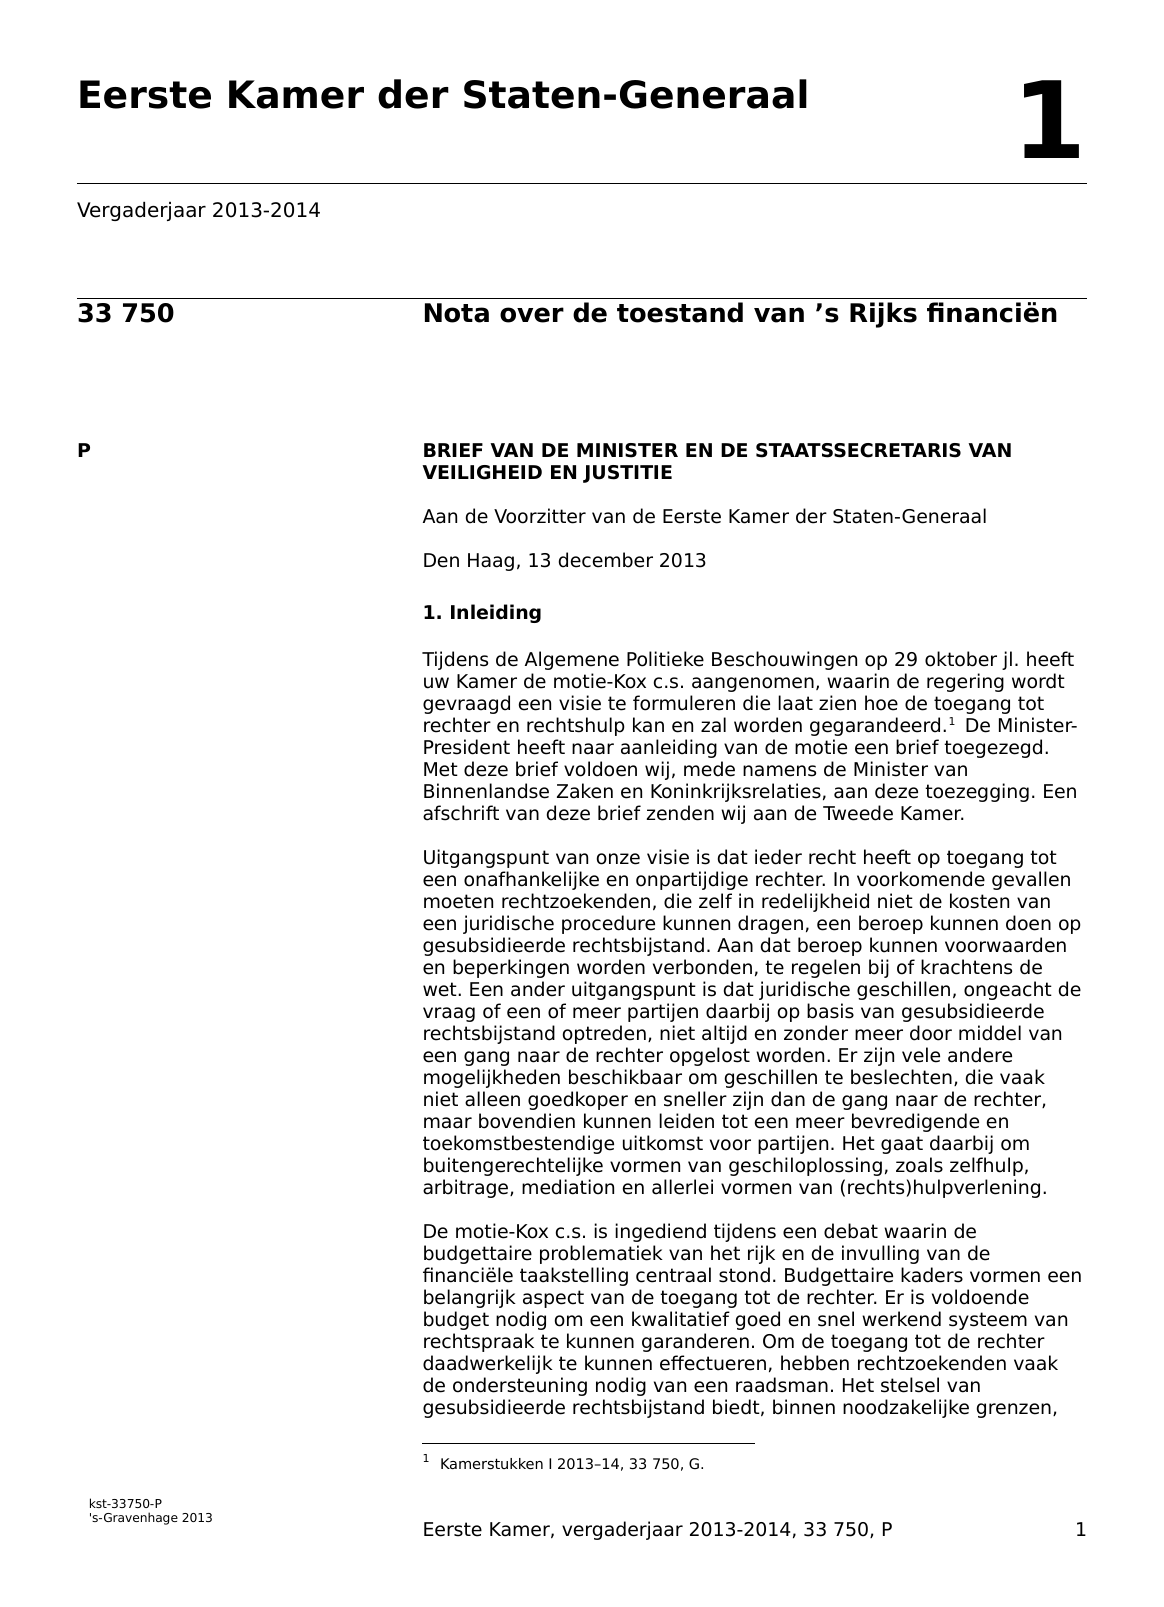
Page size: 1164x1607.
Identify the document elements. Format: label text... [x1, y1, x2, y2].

table_cell Vergaderjaar 2013-2014 [77, 184, 1087, 298]
subtitle P BRIEF VAN DE MINISTER EN DE STAATSSECRETARIS VAN VEILIGHEID EN JUSTITIE [77, 440, 1087, 484]
table_header Eerste Kamer der Staten-Generaal [77, 59, 886, 183]
text kst-33750-P [88, 1497, 323, 1511]
subtitle 1. Inleiding [422, 602, 1087, 624]
table_header 1 [886, 59, 1087, 183]
text Den Haag, 13 december 2013 [422, 550, 1087, 572]
text Tijdens de Algemene Politieke Beschouwingen op 29 oktober jl. heeft uw Kamer de motie-Kox c.s. aangenomen, waarin de regering wordt gevraagd een visie te formuleren die laat zien hoe de toegang tot rechter en rechtshulp kan en zal worden gegarandeerd. De Minister-President heeft naar aanleiding van de motie een brief toegezegd. Met deze brief voldoen wij, mede namens de Minister van Binnenlandse Zaken en Koninkrijksrelaties, aan deze toezegging. Een afschrift van deze brief zenden wij aan de Tweede Kamer. [422, 649, 1087, 825]
text De motie-Kox c.s. is ingediend tijdens een debat waarin de budgettaire problematiek van het rijk en de invulling van de financiële taakstelling centraal stond. Budgettaire kaders vormen een belangrijk aspect van de toegang tot de rechter. Er is voldoende budget nodig om een kwalitatief goed en snel werkend systeem van rechtspraak te kunnen garanderen. Om de toegang tot de rechter daadwerkelijk te kunnen effectueren, hebben rechtzoekenden vaak de ondersteuning nodig van een raadsman. Het stelsel van gesubsidieerde rechtsbijstand biedt, binnen noodzakelijke grenzen, [422, 1221, 1087, 1419]
subtitle 33 750 Nota over de toestand van ’s Rijks financiën [77, 299, 1087, 329]
text Aan de Voorzitter van de Eerste Kamer der Staten-Generaal [422, 506, 1087, 528]
text Uitgangspunt van onze visie is dat ieder recht heeft op toegang tot een onafhankelijke en onpartijdige rechter. In voorkomende gevallen moeten rechtzoekenden, die zelf in redelijkheid niet de kosten van een juridische procedure kunnen dragen, een beroep kunnen doen op gesubsidieerde rechtsbijstand. Aan dat beroep kunnen voorwaarden en beperkingen worden verbonden, te regelen bij of krachtens de wet. Een ander uitgangspunt is dat juridische geschillen, ongeacht de vraag of een of meer partijen daarbij op basis van gesubsidieerde rechtsbijstand optreden, niet altijd en zonder meer door middel van een gang naar de rechter opgelost worden. Er zijn vele andere mogelijkheden beschikbaar om geschillen te beslechten, die vaak niet alleen goedkoper en sneller zijn dan de gang naar de rechter, maar bovendien kunnen leiden tot een meer bevredigende en toekomstbestendige uitkomst voor partijen. Het gaat daarbij om buitengerechtelijke vormen van geschiloplossing, zoals zelfhulp, arbitrage, mediation en allerlei vormen van (rechts)hulpverlening. [422, 847, 1087, 1199]
text Kamerstukken I 2013–14, 33 750, G. [422, 1452, 1087, 1474]
text 's-Gravenhage 2013 [88, 1511, 323, 1525]
